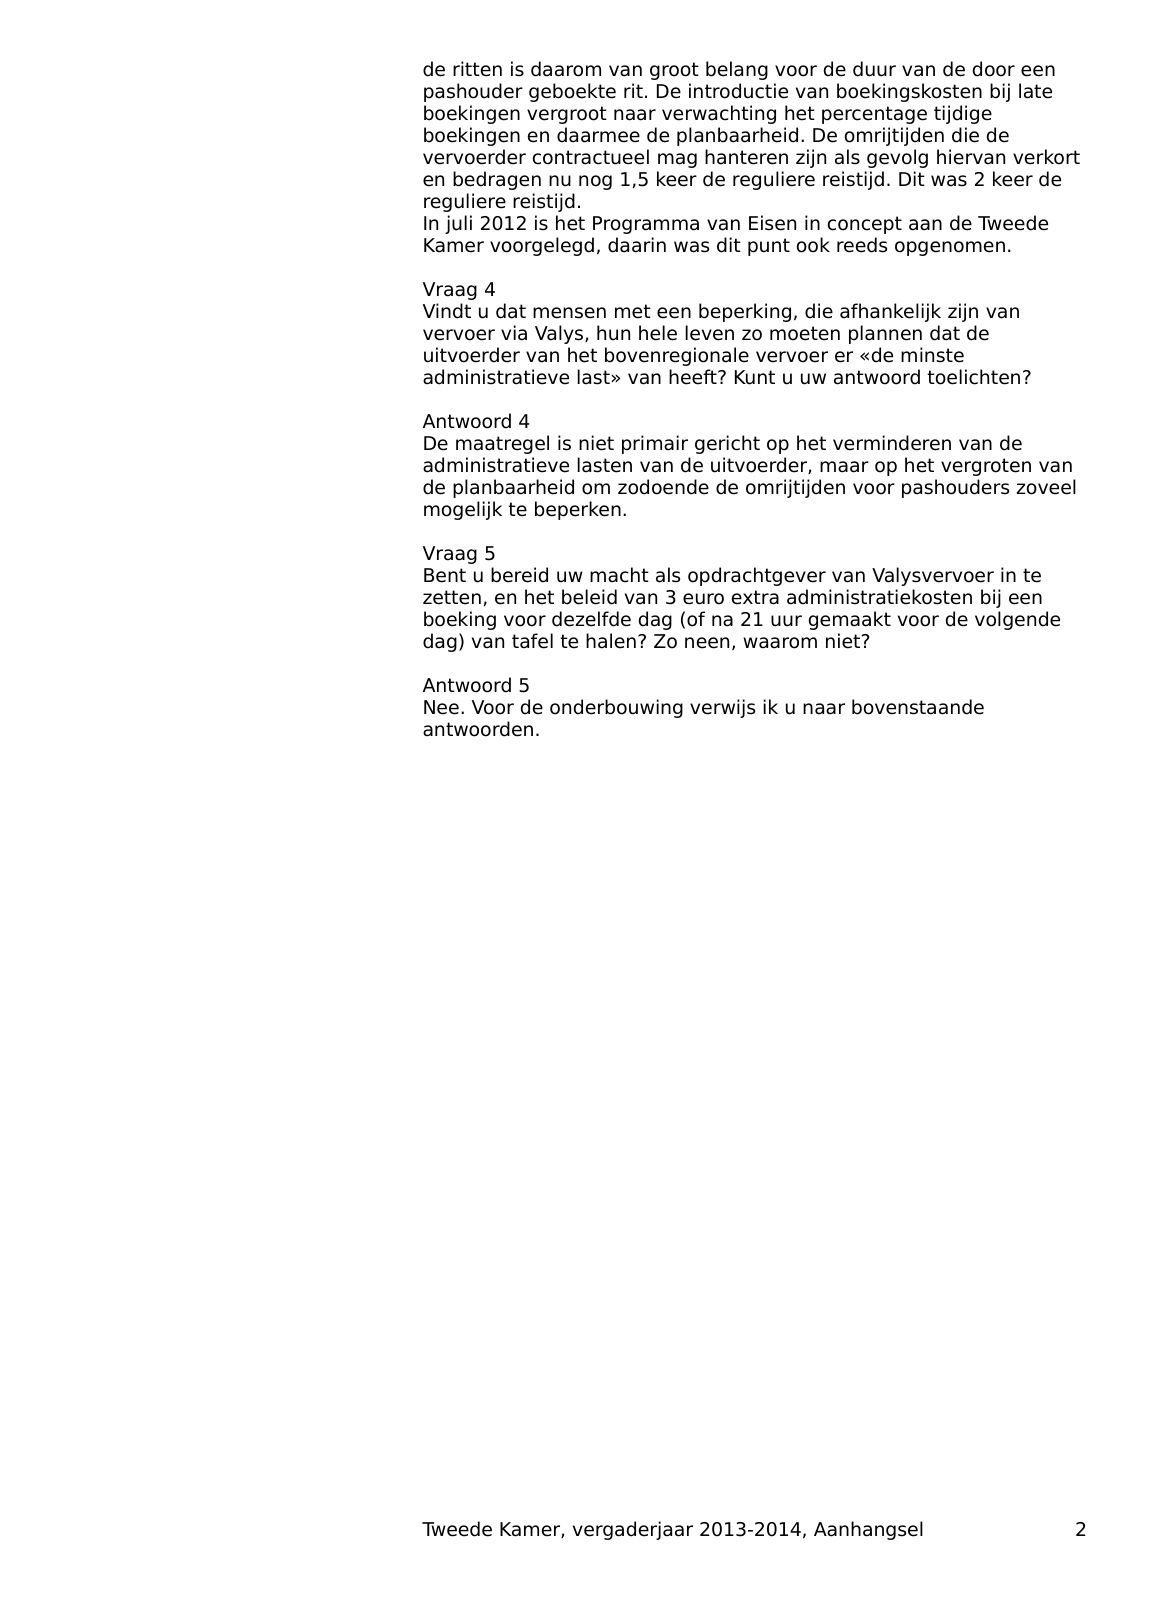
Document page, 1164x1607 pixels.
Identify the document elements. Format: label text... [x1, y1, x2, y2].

text Bent u bereid uw macht als opdrachtgever van Valysvervoer in te zetten, en het beleid van 3 euro extra administratiekosten bij een boeking voor dezelfde dag (of na 21 uur gemaakt voor de volgende dag) van tafel te halen? Zo neen, waarom niet? [422, 565, 1087, 653]
text de ritten is daarom van groot belang voor de duur van de door een pashouder geboekte rit. De introductie van boekingskosten bij late boekingen vergroot naar verwachting het percentage tijdige boekingen en daarmee de planbaarheid. De omrijtijden die de vervoerder contractueel mag hanteren zijn als gevolg hiervan verkort en bedragen nu nog 1,5 keer de reguliere reistijd. Dit was 2 keer de reguliere reistijd. [422, 59, 1087, 213]
text Antwoord 5 [422, 675, 1087, 697]
text Vraag 4 [422, 279, 1087, 301]
text Vraag 5 [422, 543, 1087, 565]
text Nee. Voor de onderbouwing verwijs ik u naar bovenstaande antwoorden. [422, 697, 1087, 741]
text Vindt u dat mensen met een beperking, die afhankelijk zijn van vervoer via Valys, hun hele leven zo moeten plannen dat de uitvoerder van het bovenregionale vervoer er «de minste administratieve last» van heeft? Kunt u uw antwoord toelichten? [422, 301, 1087, 389]
text De maatregel is niet primair gericht op het verminderen van de administratieve lasten van de uitvoerder, maar op het vergroten van de planbaarheid om zodoende de omrijtijden voor pashouders zoveel mogelijk te beperken. [422, 433, 1087, 521]
text Antwoord 4 [422, 411, 1087, 433]
text In juli 2012 is het Programma van Eisen in concept aan de Tweede Kamer voorgelegd, daarin was dit punt ook reeds opgenomen. [422, 213, 1087, 257]
